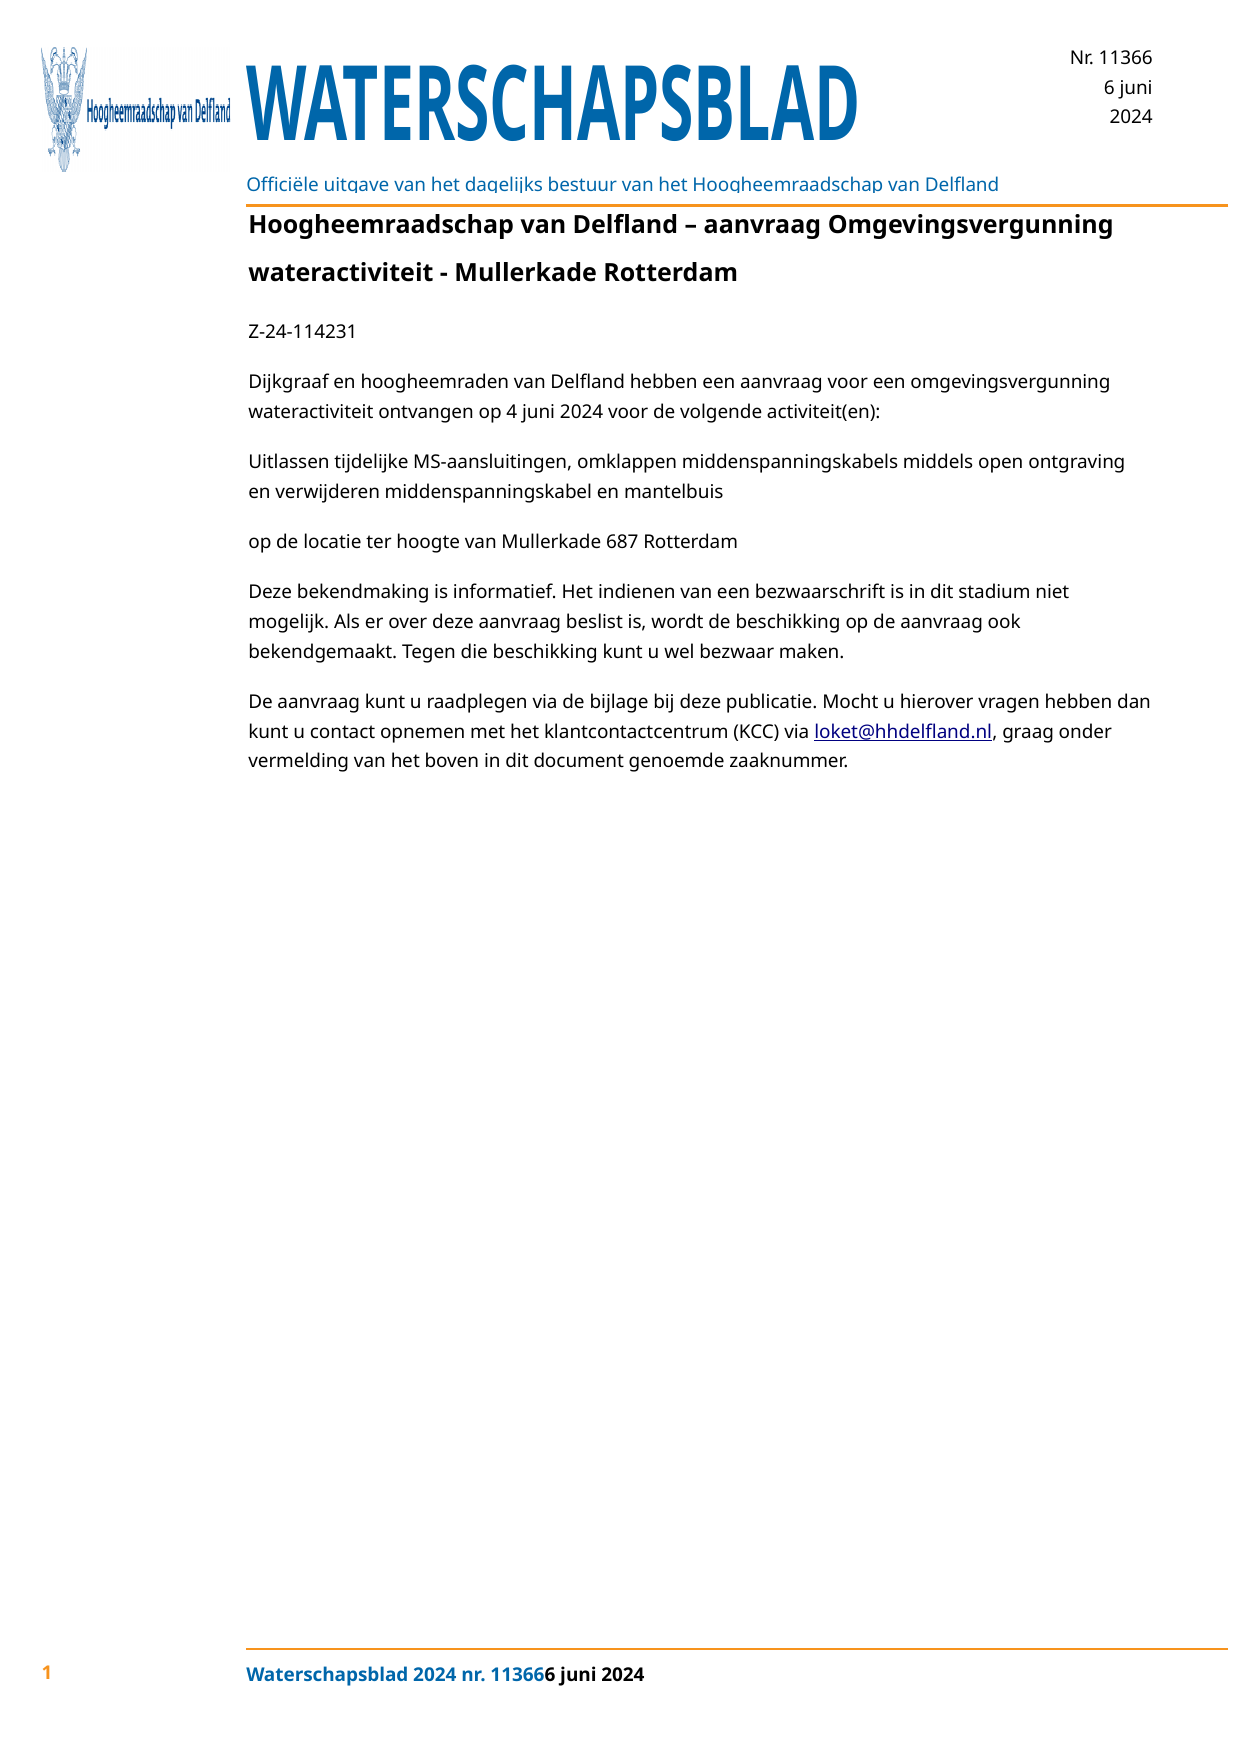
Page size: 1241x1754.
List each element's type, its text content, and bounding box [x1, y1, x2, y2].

text Uitlassen tijdelijke MS-aansluitingen, omklappen middenspanningskabels middels open ontgraving en verwijderen middenspanningskabel en mantelbuis [248, 448, 1152, 504]
text De aanvraag kunt u raadplegen via de bijlage bij deze publicatie. Mocht u hierover vragen hebben dan kunt u contact opnemen met het klantcontactcentrum (KCC) via loket@hhdelfland.nl, graag onder vermelding van het boven in dit document genoemde zaaknummer. [248, 688, 1152, 773]
picture [41, 47, 231, 172]
text Deze bekendmaking is informatief. Het indienen van een bezwaarschrift is in dit stadium niet mogelijk. Als er over deze aanvraag beslist is, wordt de beschikking op de aanvraag ook bekendgemaakt. Tegen die beschikking kunt u wel bezwaar maken. [248, 579, 1152, 664]
text Dijkgraaf en hoogheemraden van Delfland hebben een aanvraag voor een omgevingsvergunning wateractiviteit ontvangen op 4 juni 2024 voor de volgende activiteit(en): [248, 368, 1152, 424]
text op de locatie ter hoogte van Mullerkade 687 Rotterdam [248, 528, 1152, 554]
text Hoogheemraadschap van Delfland – aanvraag Omgevingsvergunning wateractiviteit - Mullerkade Rotterdam [248, 207, 1152, 288]
text Z-24-114231 [248, 318, 1152, 344]
